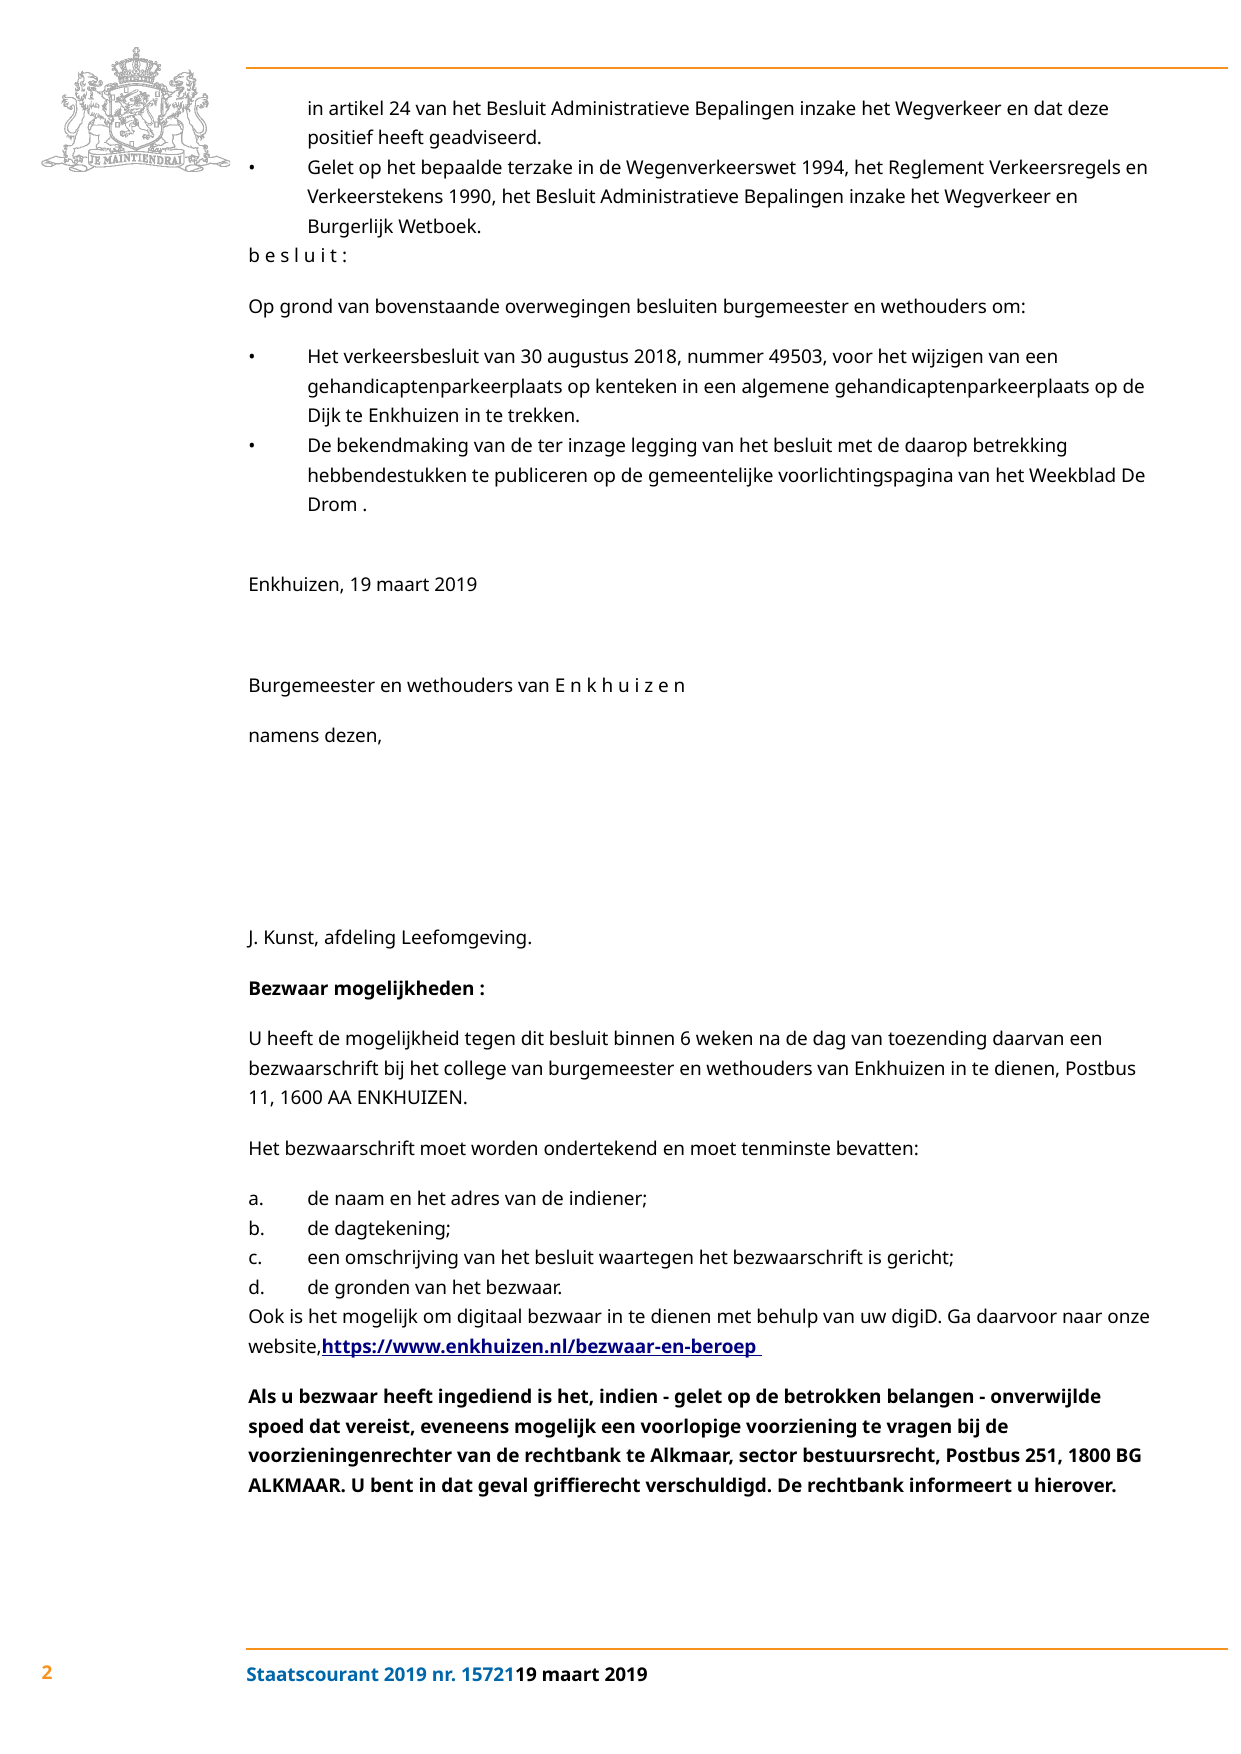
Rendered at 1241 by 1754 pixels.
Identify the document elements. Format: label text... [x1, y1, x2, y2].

text Burgemeester en wethouders van E n k h u i z e n [248, 672, 1152, 698]
list Gelet op het bepaalde terzake in de Wegenverkeerswet 1994, het Reglement Verkeersregels en Verkeerstekens 1990, het Besluit Administratieve Bepalingen inzake het Wegverkeer en Burgerlijk Wetboek. [248, 154, 1152, 239]
text Enkhuizen, 19 maart 2019 [248, 571, 1152, 597]
list De bekendmaking van de ter inzage legging van het besluit met de daarop betrekking hebbendestukken te publiceren op de gemeentelijke voorlichtingspagina van het Weekblad De Drom . [248, 432, 1152, 517]
text Ook is het mogelijk om digitaal bezwaar in te dienen met behulp van uw digiD. Ga daarvoor naar onze website,https://www.enkhuizen.nl/bezwaar-en-beroep [248, 1303, 1152, 1359]
text U heeft de mogelijkheid tegen dit besluit binnen 6 weken na de dag van toezending daarvan een bezwaarschrift bij het college van burgemeester en wethouders van Enkhuizen in te dienen, Postbus 11, 1600 AA ENKHUIZEN. [248, 1025, 1152, 1110]
text J. Kunst, afdeling Leefomgeving. [248, 924, 1152, 950]
list de gronden van het bezwaar. [248, 1274, 1152, 1300]
text b e s l u i t : [248, 243, 1152, 268]
text Als u bezwaar heeft ingediend is het, indien - gelet op de betrokken belangen - onverwijlde spoed dat vereist, eveneens mogelijk een voorlopige voorziening te vragen bij de voorzieningenrechter van de rechtbank te Alkmaar, sector bestuursrecht, Postbus 251, 1800 BG ALKMAAR. U bent in dat geval griffierecht verschuldigd. De rechtbank informeert u hierover. [248, 1383, 1152, 1498]
picture [41, 47, 231, 172]
list de naam en het adres van de indiener; [248, 1185, 1152, 1211]
list de dagtekening; [248, 1215, 1152, 1241]
list Het verkeersbesluit van 30 augustus 2018, nummer 49503, voor het wijzigen van een gehandicaptenparkeerplaats op kenteken in een algemene gehandicaptenparkeerplaats op de Dijk te Enkhuizen in te trekken. [248, 343, 1152, 428]
text Op grond van bovenstaande overwegingen besluiten burgemeester en wethouders om: [248, 293, 1152, 319]
text Bezwaar mogelijkheden : [248, 975, 1152, 1001]
list in artikel 24 van het Besluit Administratieve Bepalingen inzake het Wegverkeer en dat deze positief heeft geadviseerd. [248, 95, 1152, 150]
text namens dezen, [248, 723, 1152, 748]
text Het bezwaarschrift moet worden ondertekend en moet tenminste bevatten: [248, 1135, 1152, 1161]
list een omschrijving van het besluit waartegen het bezwaarschrift is gericht; [248, 1244, 1152, 1270]
